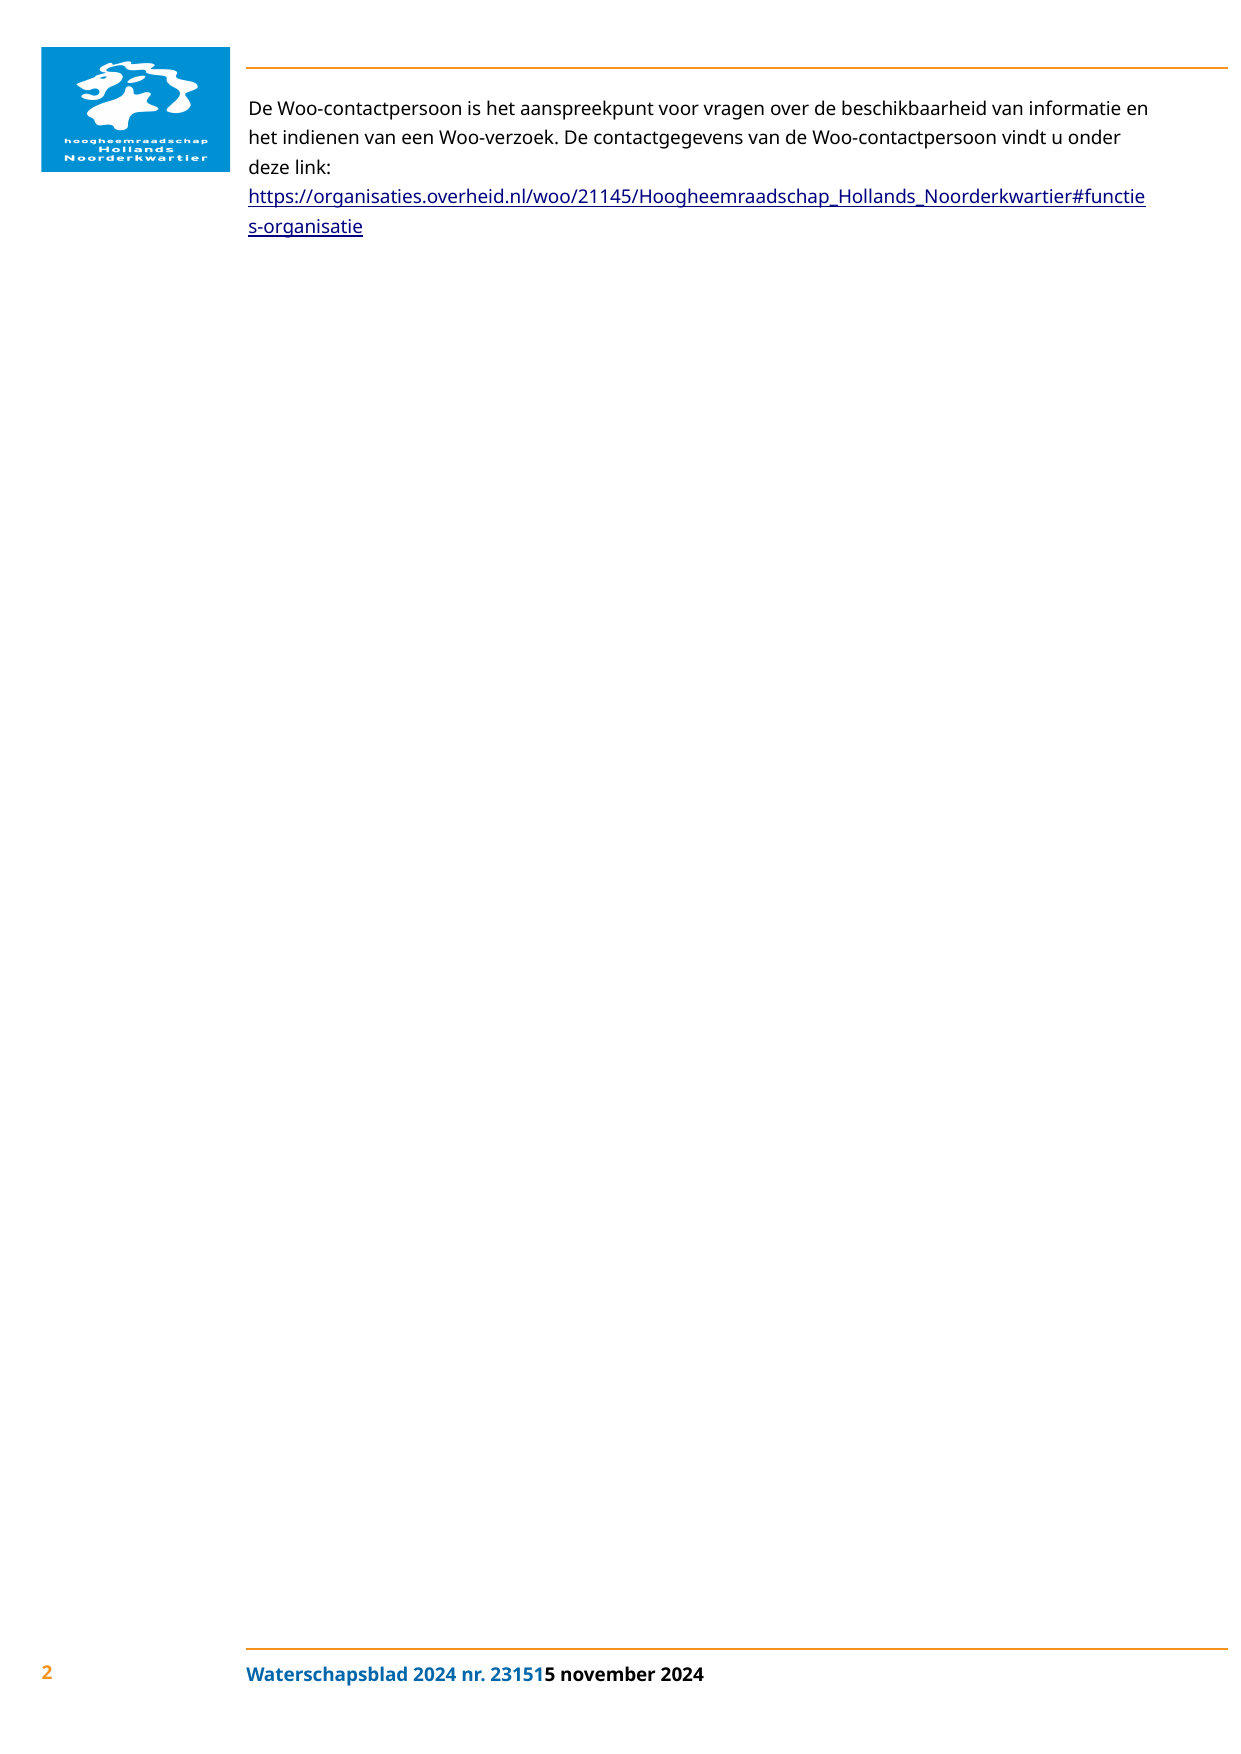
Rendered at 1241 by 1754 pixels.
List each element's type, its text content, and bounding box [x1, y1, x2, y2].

picture [118, 62, 197, 112]
picture [78, 64, 122, 99]
text De Woo-contactpersoon is het aanspreekpunt voor vragen over de beschikbaarheid van informatie en het indienen van een Woo-verzoek. De contactgegevens van de Woo-contactpersoon vindt u onder deze link: https://organisaties.overheid.nl/woo/21145/Hoogheemraadschap_Hollands_Noorderkwartier#functies-organisatie [248, 95, 1152, 239]
picture [129, 76, 144, 82]
picture [88, 87, 157, 130]
